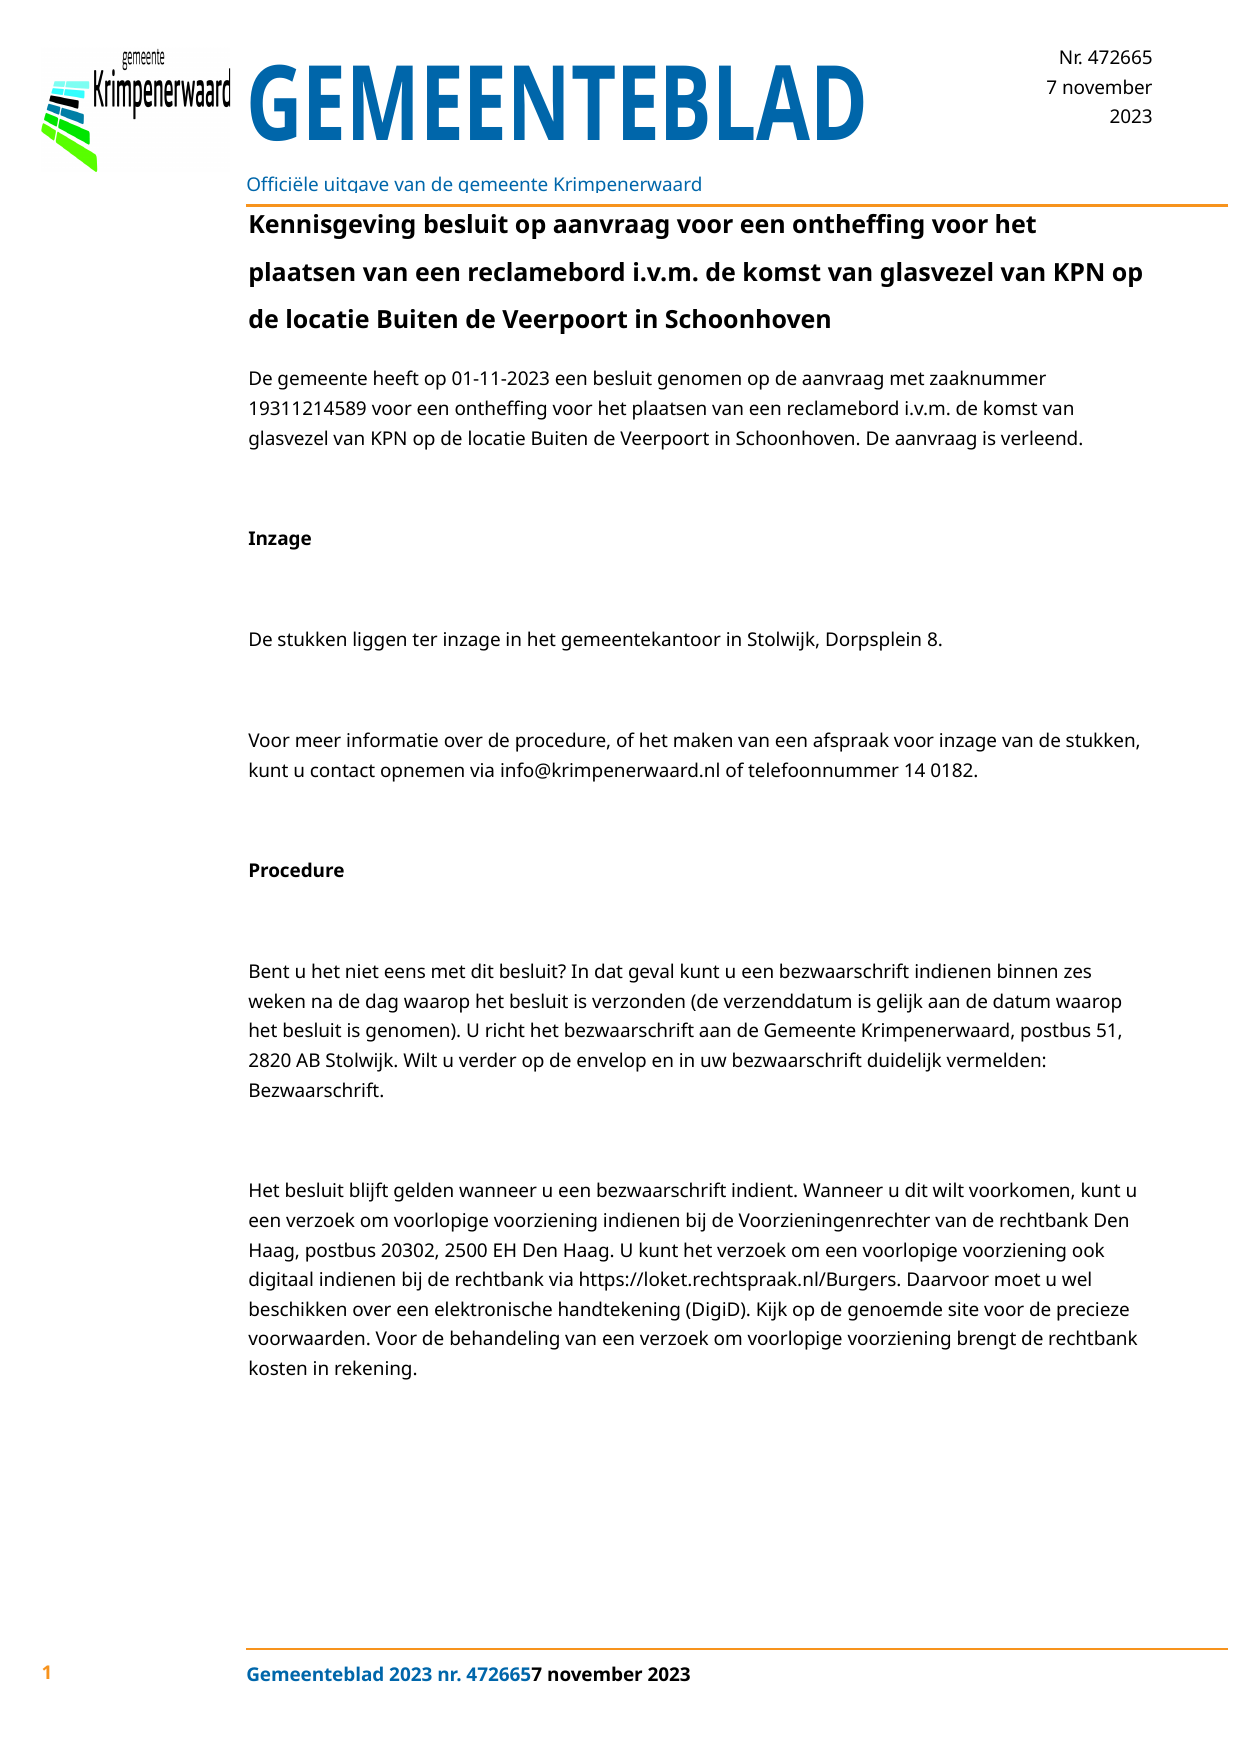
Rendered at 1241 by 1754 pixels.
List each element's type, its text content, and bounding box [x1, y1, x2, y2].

text Kennisgeving besluit op aanvraag voor een ontheffing voor het plaatsen van een reclamebord i.v.m. de komst van glasvezel van KPN op de locatie Buiten de Veerpoort in Schoonhoven [248, 207, 1152, 336]
text Procedure [248, 858, 1152, 883]
text Bent u het niet eens met dit besluit? In dat geval kunt u een bezwaarschrift indienen binnen zes weken na de dag waarop het besluit is verzonden (de verzenddatum is gelijk aan de datum waarop het besluit is genomen). U richt het bezwaarschrift aan de Gemeente Krimpenerwaard, postbus 51, 2820 AB Stolwijk. Wilt u verder op de envelop en in uw bezwaarschrift duidelijk vermelden: Bezwaarschrift. [248, 958, 1152, 1102]
text Voor meer informatie over de procedure, of het maken van een afspraak voor inzage van de stukken, kunt u contact opnemen via info@krimpenerwaard.nl of telefoonnummer 14 0182. [248, 727, 1152, 782]
text De stukken liggen ter inzage in het gemeentekantoor in Stolwijk, Dorpsplein 8. [248, 626, 1152, 652]
picture [41, 47, 231, 172]
text Inzage [248, 526, 1152, 551]
text De gemeente heeft op 01-11-2023 een besluit genomen op de aanvraag met zaaknummer 19311214589 voor een ontheffing voor het plaatsen van een reclamebord i.v.m. de komst van glasvezel van KPN op de locatie Buiten de Veerpoort in Schoonhoven. De aanvraag is verleend. [248, 366, 1152, 450]
text Het besluit blijft gelden wanneer u een bezwaarschrift indient. Wanneer u dit wilt voorkomen, kunt u een verzoek om voorlopige voorziening indienen bij de Voorzieningenrechter van de rechtbank Den Haag, postbus 20302, 2500 EH Den Haag. U kunt het verzoek om een voorlopige voorziening ook digitaal indienen bij de rechtbank via https://loket.rechtspraak.nl/Burgers. Daarvoor moet u wel beschikken over een elektronische handtekening (DigiD). Kijk op de genoemde site voor de precieze voorwaarden. Voor de behandeling van een verzoek om voorlopige voorziening brengt de rechtbank kosten in rekening. [248, 1178, 1152, 1381]
